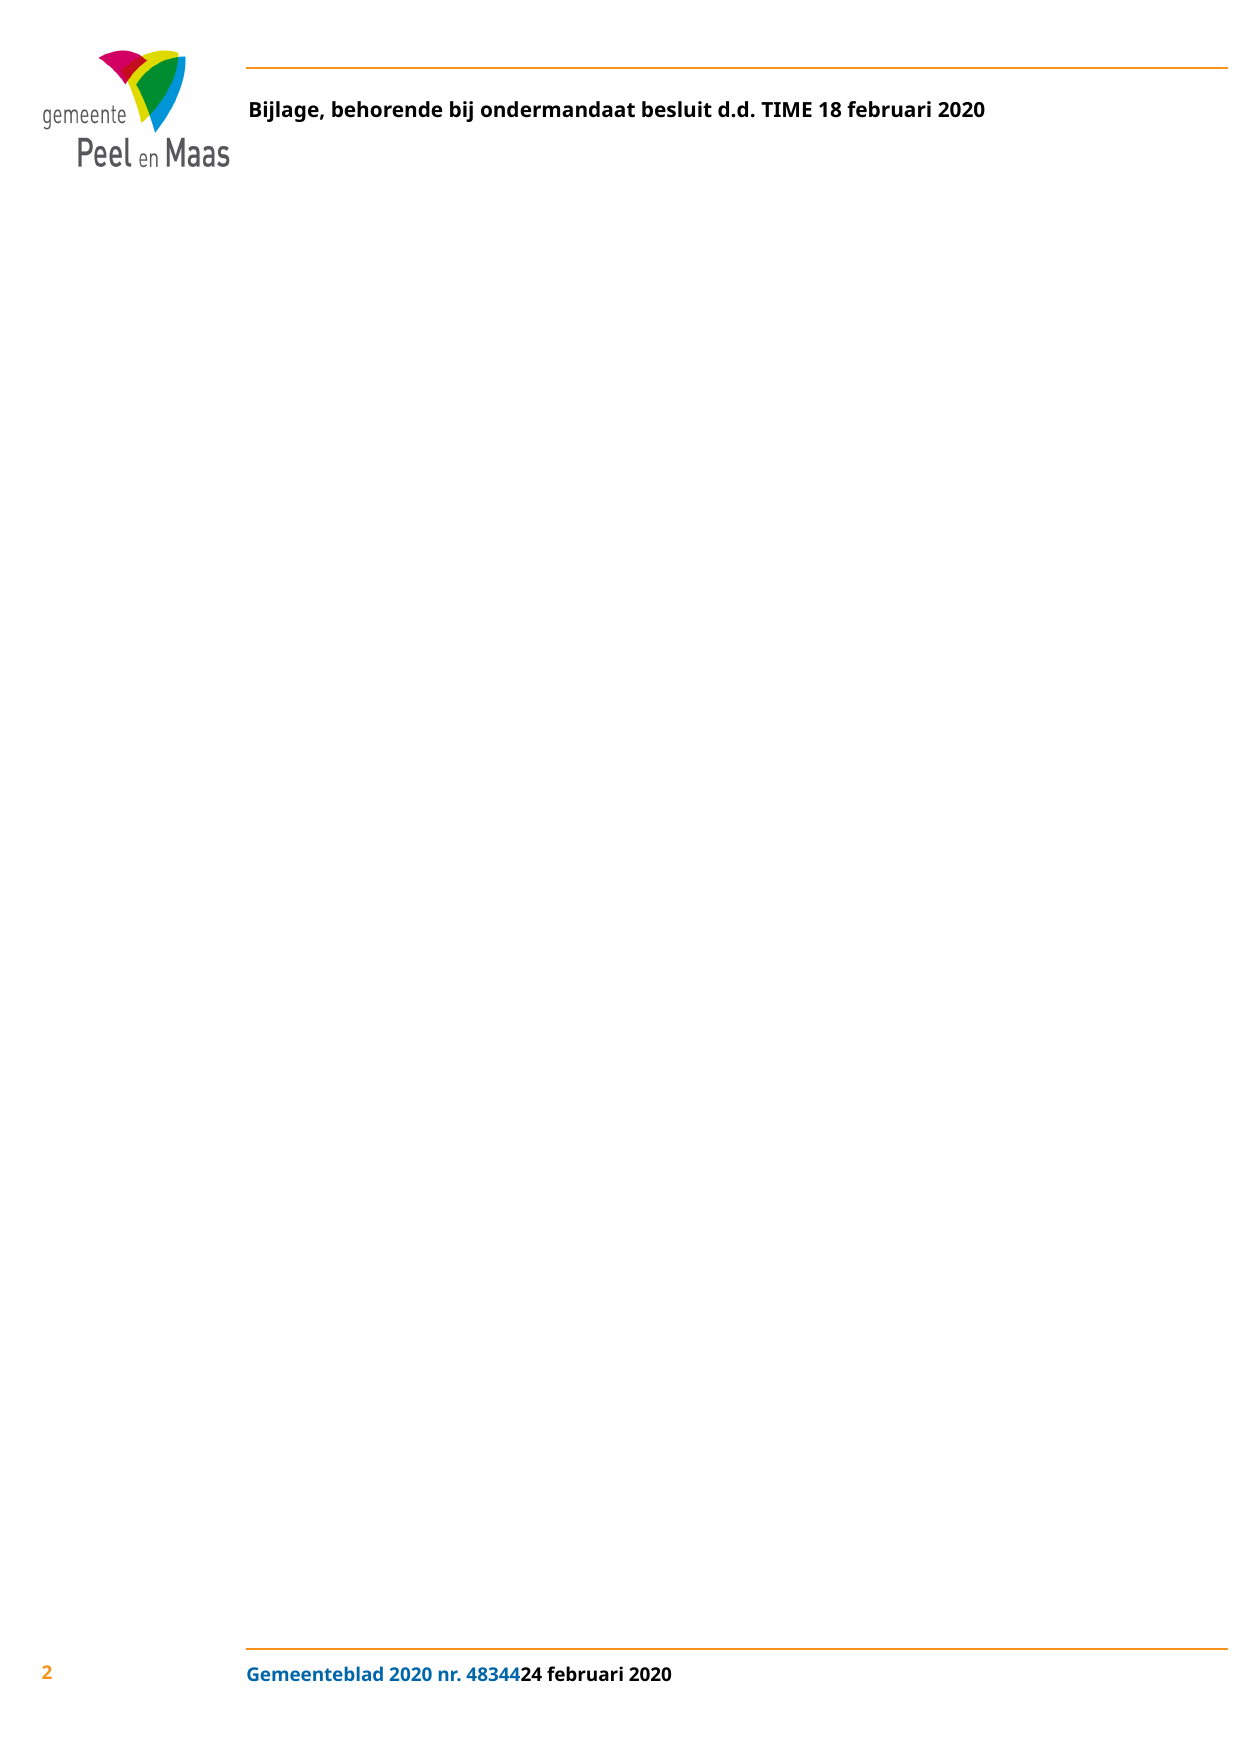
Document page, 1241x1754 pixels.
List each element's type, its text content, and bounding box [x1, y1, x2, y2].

picture [41, 47, 231, 172]
text Bijlage, behorende bij ondermandaat besluit d.d. TIME 18 februari 2020 [248, 95, 1152, 123]
